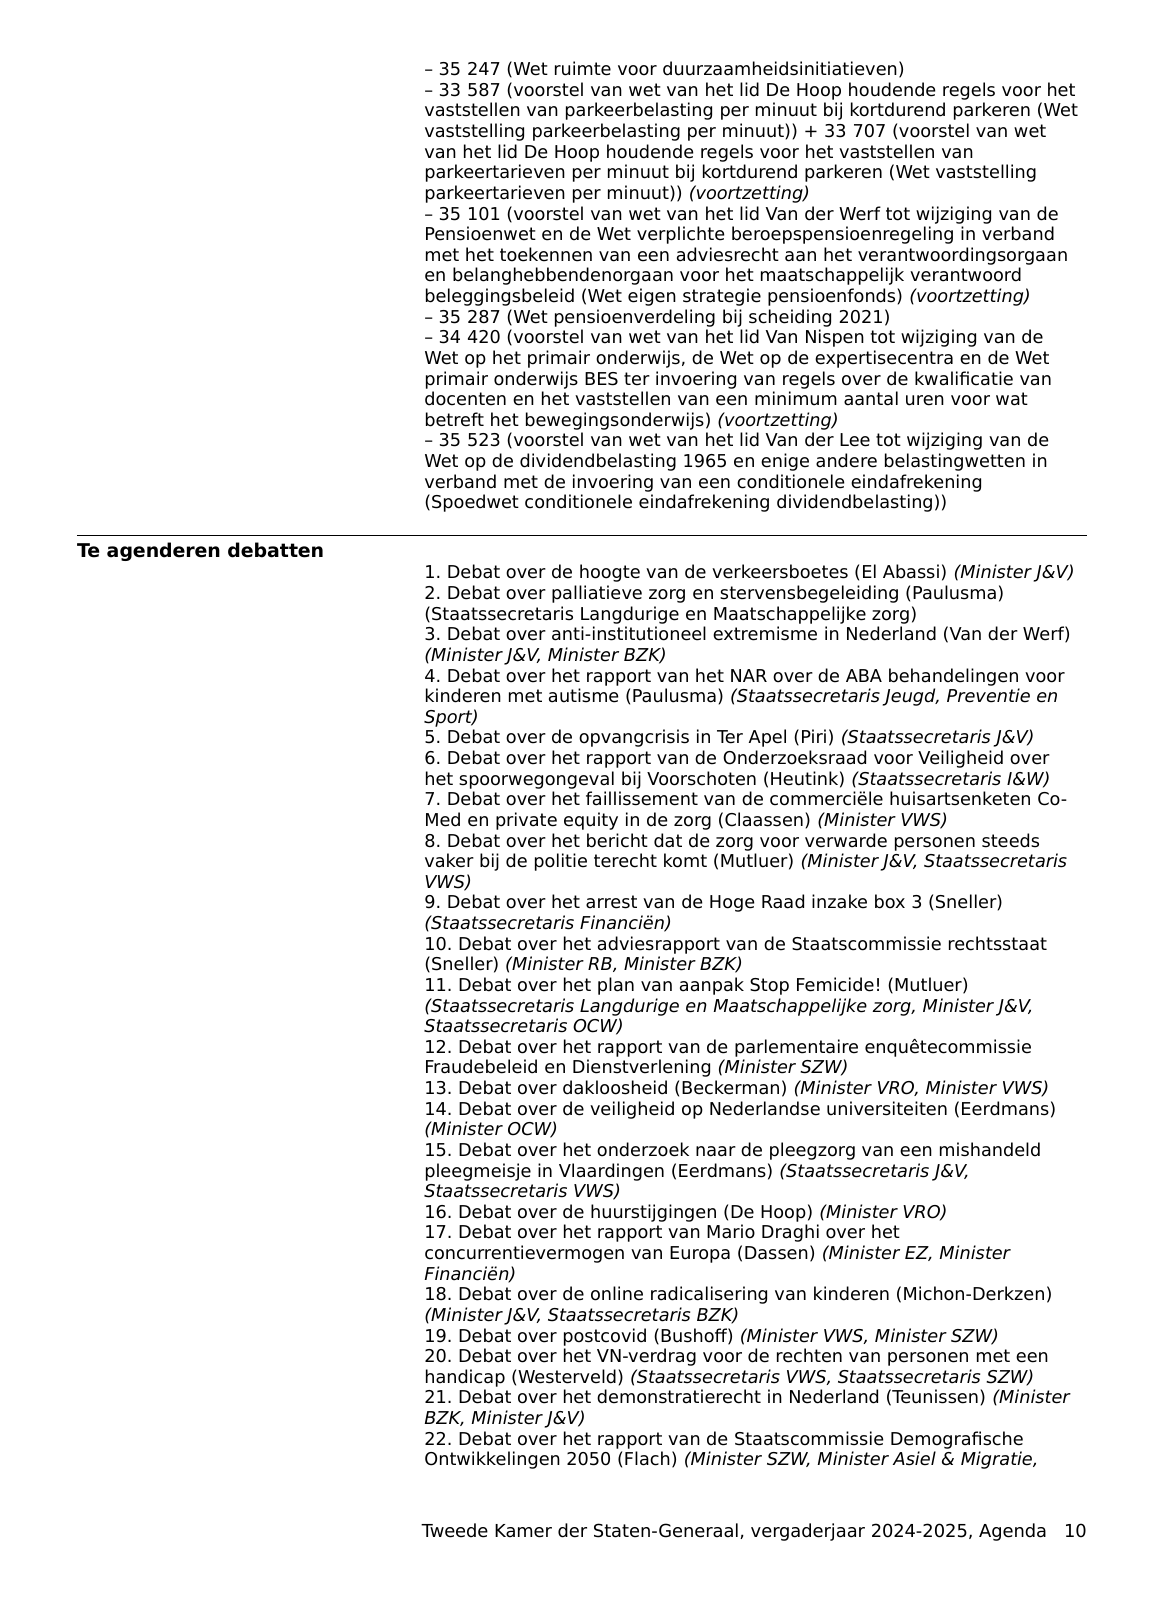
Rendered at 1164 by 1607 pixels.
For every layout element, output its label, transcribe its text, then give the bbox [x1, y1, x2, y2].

table_cell – 34 420 (voorstel van wet van het lid Van Nispen tot wijziging van de Wet op het primair onderwijs, de Wet op de expertisecentra en de Wet primair onderwijs BES ter invoering van regels over de kwalificatie van docenten en het vaststellen van een minimum aantal uren voor wat betreft het bewegingsonderwijs) (voortzetting) [418, 327, 1087, 430]
table_cell – 35 247 (Wet ruimte voor duurzaamheidsinitiatieven) [418, 59, 1087, 80]
table_cell [401, 1223, 418, 1284]
table_cell [401, 789, 418, 831]
table_cell [401, 1140, 418, 1202]
table_cell [77, 975, 401, 1037]
table_cell [401, 728, 418, 748]
table_cell [77, 1099, 401, 1140]
table_cell [77, 1346, 401, 1387]
table_cell [401, 1037, 418, 1078]
table_cell [401, 1346, 418, 1387]
table_cell [77, 1037, 401, 1078]
table_cell [77, 831, 401, 892]
table_cell [401, 563, 418, 583]
table_cell 2. Debat over palliatieve zorg en stervensbegeleiding (Paulusma) (Staatssecretaris Langdurige en Maatschappelijke zorg) [418, 583, 1087, 624]
table_cell [401, 934, 418, 975]
table_cell 14. Debat over de veiligheid op Nederlandse universiteiten (Eerdmans) (Minister OCW) [418, 1099, 1087, 1140]
table_cell – 35 101 (voorstel van wet van het lid Van der Werf tot wijziging van de Pensioenwet en de Wet verplichte beroepspensioenregeling in verband met het toekennen van een adviesrecht aan het verantwoordingsorgaan en belanghebbendenorgaan voor het maatschappelijk verantwoord beleggingsbeleid (Wet eigen strategie pensioenfonds) (voortzetting) [418, 204, 1087, 307]
table_cell [401, 1326, 418, 1346]
table_cell [401, 204, 418, 307]
table_cell [77, 430, 401, 513]
table_cell [401, 430, 418, 513]
table_cell 1. Debat over de hoogte van de verkeersboetes (El Abassi) (Minister J&V) [418, 563, 1087, 583]
table_cell [77, 934, 401, 975]
table_cell [77, 307, 401, 327]
table_cell [77, 1202, 401, 1222]
table_cell 4. Debat over het rapport van het NAR over de ABA behandelingen voor kinderen met autisme (Paulusma) (Staatssecretaris Jeugd, Preventie en Sport) [418, 666, 1087, 727]
table_cell [77, 59, 401, 80]
table_cell 13. Debat over dakloosheid (Beckerman) (Minister VRO, Minister VWS) [418, 1078, 1087, 1099]
table_cell [77, 1078, 401, 1099]
table_cell 6. Debat over het rapport van de Onderzoeksraad voor Veiligheid over het spoorwegongeval bij Voorschoten (Heutink) (Staatssecretaris I&W) [418, 748, 1087, 789]
table_cell [401, 1284, 418, 1326]
table_cell 15. Debat over het onderzoek naar de pleegzorg van een mishandeld pleegmeisje in Vlaardingen (Eerdmans) (Staatssecretaris J&V, Staatssecretaris VWS) [418, 1140, 1087, 1202]
table_cell [77, 204, 401, 307]
table_header [401, 536, 418, 562]
table_cell [77, 1388, 401, 1429]
table_cell [77, 789, 401, 831]
table_cell [401, 1429, 418, 1470]
table_cell – 35 287 (Wet pensioenverdeling bij scheiding 2021) [418, 307, 1087, 327]
table_cell 16. Debat over de huurstijgingen (De Hoop) (Minister VRO) [418, 1202, 1087, 1222]
table_cell 19. Debat over postcovid (Bushoff) (Minister VWS, Minister SZW) [418, 1326, 1087, 1346]
table_cell [401, 975, 418, 1037]
table_cell 12. Debat over het rapport van de parlementaire enquêtecommissie Fraudebeleid en Dienstverlening (Minister SZW) [418, 1037, 1087, 1078]
table_cell – 35 523 (voorstel van wet van het lid Van der Lee tot wijziging van de Wet op de dividendbelasting 1965 en enige andere belastingwetten in verband met de invoering van een conditionele eindafrekening (Spoedwet conditionele eindafrekening dividendbelasting)) [418, 430, 1087, 513]
table_cell 11. Debat over het plan van aanpak Stop Femicide! (Mutluer) (Staatssecretaris Langdurige en Maatschappelijke zorg, Minister J&V, Staatssecretaris OCW) [418, 975, 1087, 1037]
table_cell [401, 59, 418, 80]
table_cell 7. Debat over het faillissement van de commerciële huisartsenketen Co-Med en private equity in de zorg (Claassen) (Minister VWS) [418, 789, 1087, 831]
table_cell – 33 587 (voorstel van wet van het lid De Hoop houdende regels voor het vaststellen van parkeerbelasting per minuut bij kortdurend parkeren (Wet vaststelling parkeerbelasting per minuut)) + 33 707 (voorstel van wet van het lid De Hoop houdende regels voor het vaststellen van parkeertarieven per minuut bij kortdurend parkeren (Wet vaststelling parkeertarieven per minuut)) (voortzetting) [418, 80, 1087, 203]
table_cell 5. Debat over de opvangcrisis in Ter Apel (Piri) (Staatssecretaris J&V) [418, 728, 1087, 748]
table_cell 10. Debat over het adviesrapport van de Staatscommissie rechtsstaat (Sneller) (Minister RB, Minister BZK) [418, 934, 1087, 975]
table_cell 20. Debat over het VN-verdrag voor de rechten van personen met een handicap (Westerveld) (Staatssecretaris VWS, Staatssecretaris SZW) [418, 1346, 1087, 1387]
table_cell [401, 748, 418, 789]
table_cell 8. Debat over het bericht dat de zorg voor verwarde personen steeds vaker bij de politie terecht komt (Mutluer) (Minister J&V, Staatssecretaris VWS) [418, 831, 1087, 892]
table_cell [77, 728, 401, 748]
table_cell [77, 1223, 401, 1284]
table_cell [401, 583, 418, 624]
table_cell [401, 1388, 418, 1429]
table_cell [401, 307, 418, 327]
table_cell [77, 666, 401, 727]
table_cell [77, 563, 401, 583]
table_cell 17. Debat over het rapport van Mario Draghi over het concurrentievermogen van Europa (Dassen) (Minister EZ, Minister Financiën) [418, 1223, 1087, 1284]
table_cell [77, 327, 401, 430]
table_cell [77, 1140, 401, 1202]
table_cell [401, 893, 418, 934]
table_cell [77, 748, 401, 789]
table_cell [77, 1429, 401, 1470]
table_cell [401, 1078, 418, 1099]
table_cell 18. Debat over de online radicalisering van kinderen (Michon-Derkzen) (Minister J&V, Staatssecretaris BZK) [418, 1284, 1087, 1326]
table_cell [77, 583, 401, 624]
table_cell [401, 1099, 418, 1140]
table_cell [401, 80, 418, 203]
table_cell 9. Debat over het arrest van de Hoge Raad inzake box 3 (Sneller) (Staatssecretaris Financiën) [418, 893, 1087, 934]
table_cell [401, 624, 418, 666]
table_cell [401, 666, 418, 727]
table_cell [77, 1284, 401, 1326]
table_cell 22. Debat over het rapport van de Staatscommissie Demografische Ontwikkelingen 2050 (Flach) (Minister SZW, Minister Asiel & Migratie, [418, 1429, 1087, 1470]
table_cell [77, 624, 401, 666]
table_cell [77, 80, 401, 203]
table_cell [77, 893, 401, 934]
table_cell 21. Debat over het demonstratierecht in Nederland (Teunissen) (Minister BZK, Minister J&V) [418, 1388, 1087, 1429]
table_cell [77, 1326, 401, 1346]
table_header [418, 536, 1087, 562]
table_cell [401, 1202, 418, 1222]
table_cell 3. Debat over anti-institutioneel extremisme in Nederland (Van der Werf) (Minister J&V, Minister BZK) [418, 624, 1087, 666]
table_header Te agenderen debatten [77, 536, 401, 562]
table_cell [401, 327, 418, 430]
table_cell [401, 831, 418, 892]
